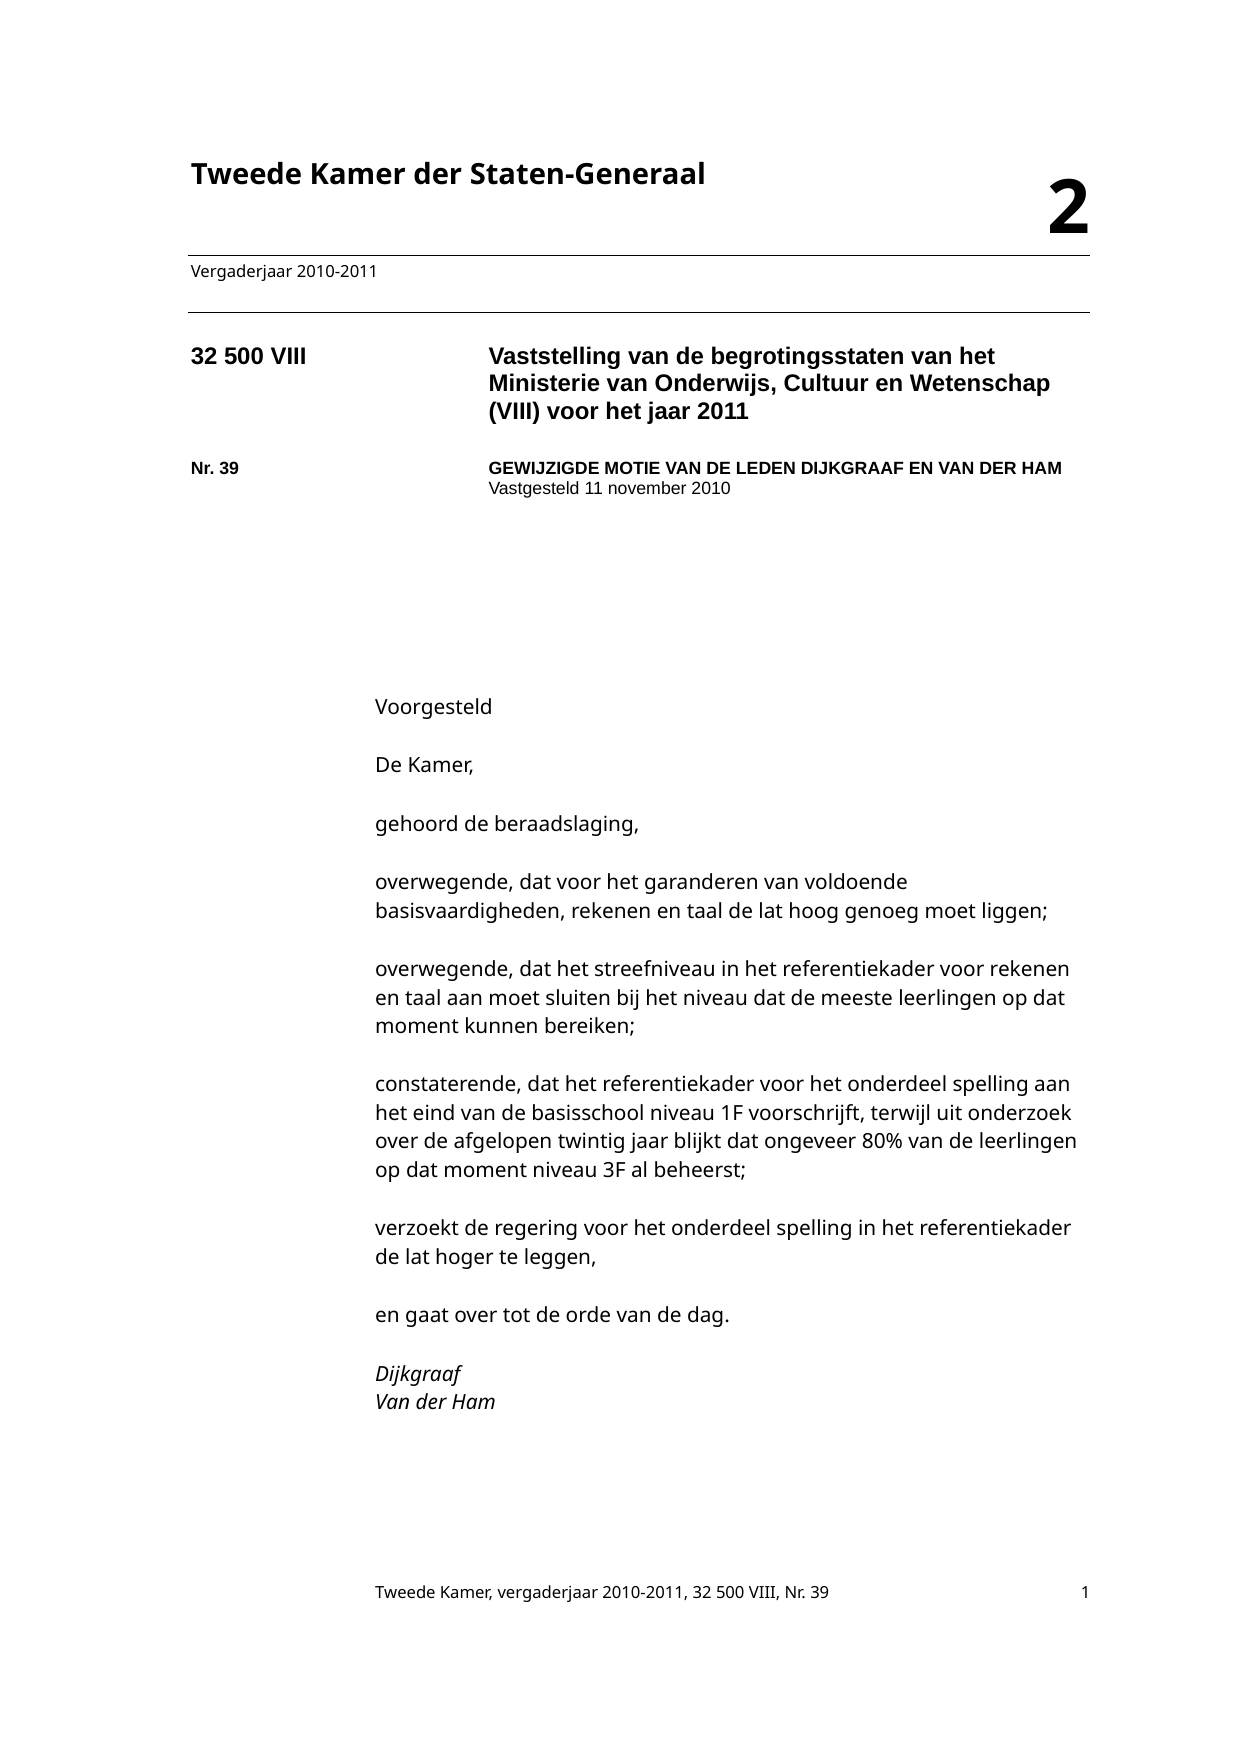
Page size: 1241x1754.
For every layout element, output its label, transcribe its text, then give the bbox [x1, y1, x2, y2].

table_cell Nr. 39 [188, 455, 485, 573]
text Dijkgraaf [375, 1359, 1090, 1387]
table_header Tweede Kamer der Staten-Generaal [188, 150, 909, 255]
table_header 2 [910, 150, 1090, 255]
text Van der Ham [375, 1387, 1090, 1416]
text Voorgesteld [375, 692, 1090, 721]
text constaterende, dat het referentiekader voor het onderdeel spelling aan het eind van de basisschool niveau 1F voorschrijft, terwijl uit onderzoek over de afgelopen twintig jaar blijkt dat ongeveer 80% van de leerlingen op dat moment niveau 3F al beheerst; [375, 1069, 1090, 1183]
table_cell [485, 313, 1090, 339]
table_cell [485, 256, 1090, 312]
table_cell Vaststelling van de begrotingsstaten van het Ministerie van Onderwijs, Cultuur en Wetenschap (VIII) voor het jaar 2011 [485, 339, 1090, 454]
text en gaat over tot de orde van de dag. [375, 1300, 1090, 1329]
text overwegende, dat het streefniveau in het referentiekader voor rekenen en taal aan moet sluiten bij het niveau dat de meeste leerlingen op dat moment kunnen bereiken; [375, 954, 1090, 1039]
text De Kamer, [375, 751, 1090, 779]
table_cell Vergaderjaar 2010-2011 [188, 256, 485, 312]
table_cell [188, 313, 485, 339]
text gehoord de beraadslaging, [375, 809, 1090, 837]
text verzoekt de regering voor het onderdeel spelling in het referentiekader de lat hoger te leggen, [375, 1213, 1090, 1270]
table_cell GEWIJZIGDE MOTIE VAN DE LEDEN DIJKGRAAF EN VAN DER HAM Vastgesteld 11 november 2010 [485, 455, 1090, 573]
text overwegende, dat voor het garanderen van voldoende basisvaardigheden, rekenen en taal de lat hoog genoeg moet liggen; [375, 867, 1090, 924]
table_cell 32 500 VIII [188, 339, 485, 454]
